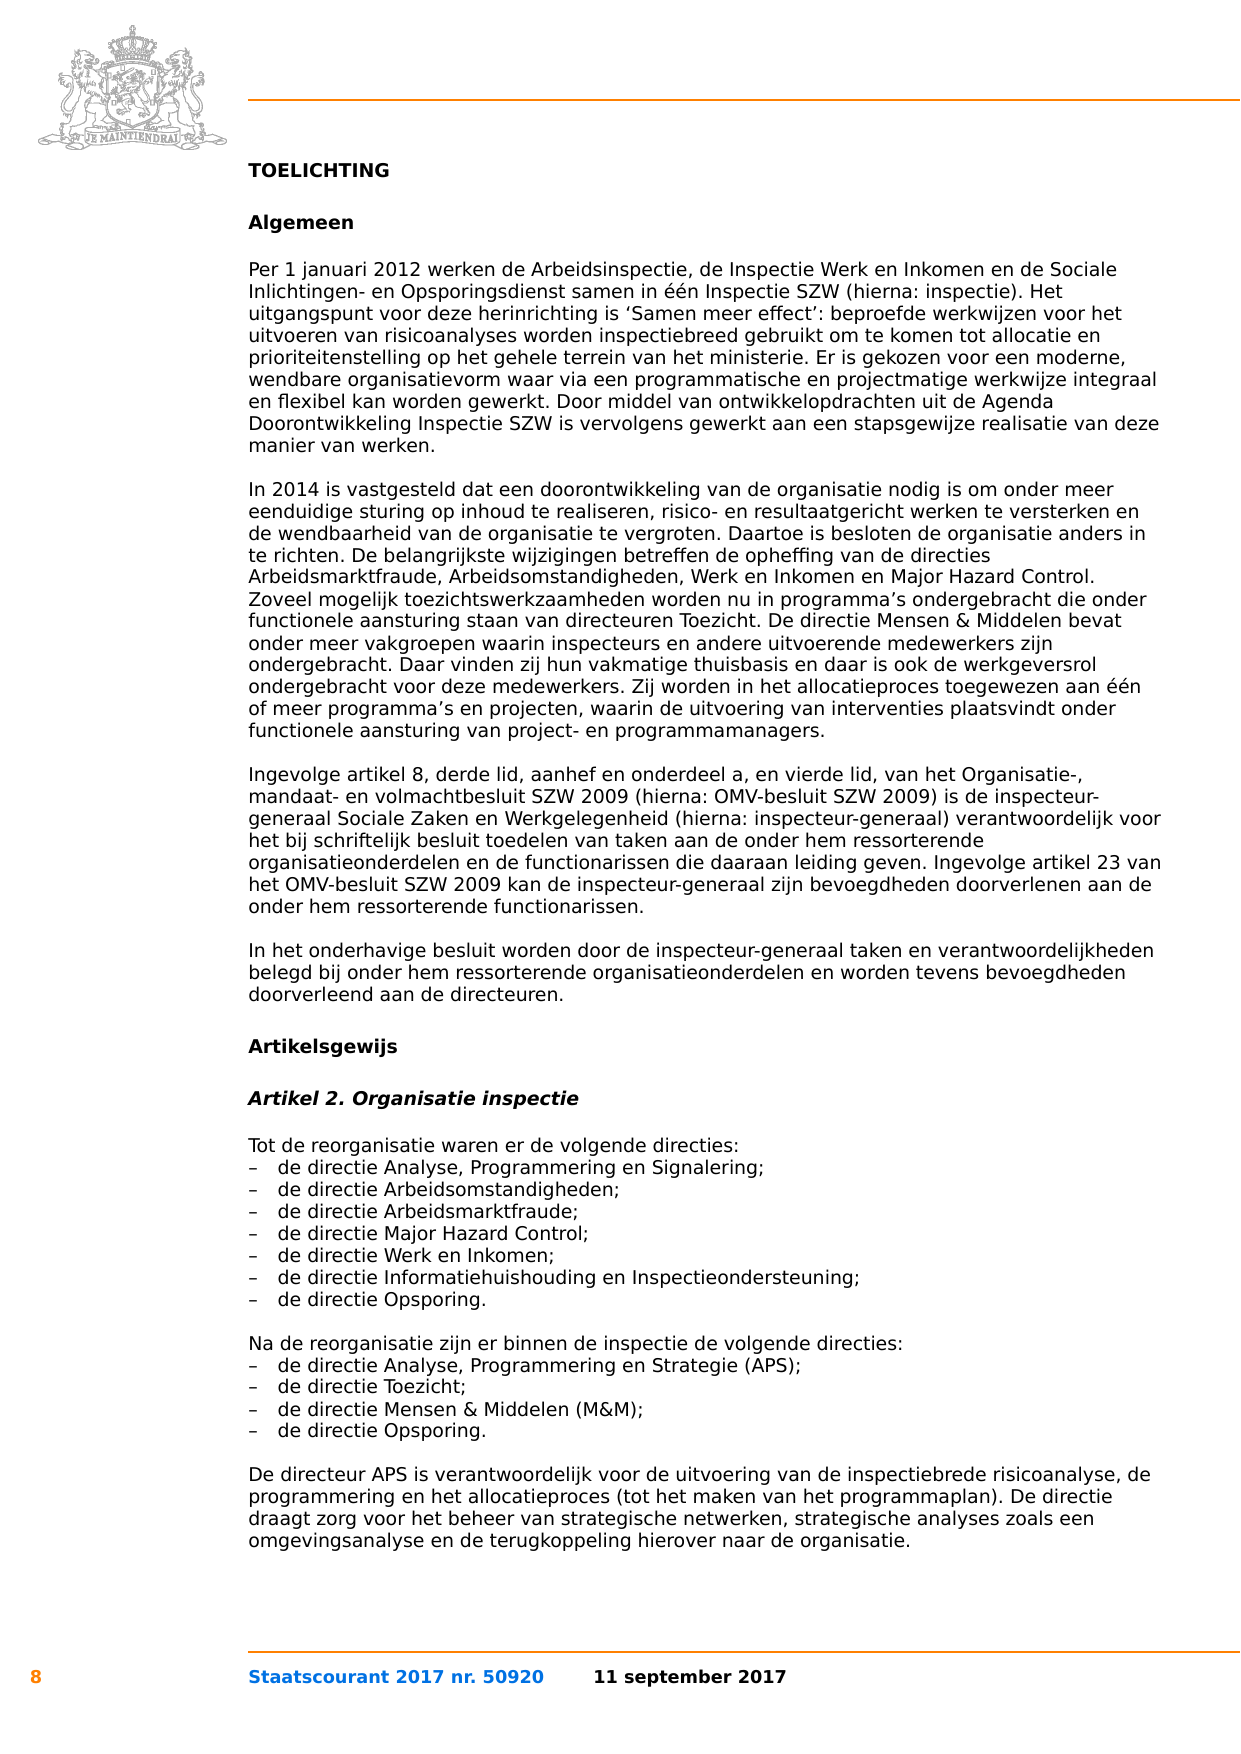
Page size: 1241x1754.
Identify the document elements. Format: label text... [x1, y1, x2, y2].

text De directeur APS is verantwoordelijk voor de uitvoering van de inspectiebrede risicoanalyse, de programmering en het allocatieproces (tot het maken van het programmaplan). De directie draagt zorg voor het beheer van strategische netwerken, strategische analyses zoals een omgevingsanalyse en de terugkoppeling hierover naar de organisatie. [248, 1464, 1163, 1552]
text In het onderhavige besluit worden door de inspecteur-generaal taken en verantwoordelijkheden belegd bij onder hem ressorterende organisatieonderdelen en worden tevens bevoegdheden doorverleend aan de directeuren. [248, 940, 1163, 1006]
text – de directie Major Hazard Control; [248, 1223, 1163, 1245]
text Na de reorganisatie zijn er binnen de inspectie de volgende directies: [248, 1332, 1163, 1354]
text In 2014 is vastgesteld dat een doorontwikkeling van de organisatie nodig is om onder meer eenduidige sturing op inhoud te realiseren, risico- en resultaatgericht werken te versterken en de wendbaarheid van de organisatie te vergroten. Daartoe is besloten de organisatie anders in te richten. De belangrijkste wijzigingen betreffen de opheffing van de directies Arbeidsmarktfraude, Arbeidsomstandigheden, Werk en Inkomen en Major Hazard Control. Zoveel mogelijk toezichtswerkzaamheden worden nu in programma’s ondergebracht die onder functionele aansturing staan van directeuren Toezicht. De directie Mensen & Middelen bevat onder meer vakgroepen waarin inspecteurs en andere uitvoerende medewerkers zijn ondergebracht. Daar vinden zij hun vakmatige thuisbasis en daar is ook de werkgeversrol ondergebracht voor deze medewerkers. Zij worden in het allocatieproces toegewezen aan één of meer programma’s en projecten, waarin de uitvoering van interventies plaatsvindt onder functionele aansturing van project- en programmamanagers. [248, 478, 1163, 742]
text – de directie Werk en Inkomen; [248, 1245, 1163, 1267]
text – de directie Arbeidsmarktfraude; [248, 1201, 1163, 1223]
subtitle TOELICHTING [248, 160, 1163, 182]
text – de directie Analyse, Programmering en Strategie (APS); [248, 1354, 1163, 1376]
text – de directie Opsporing. [248, 1420, 1163, 1442]
text – de directie Mensen & Middelen (M&M); [248, 1398, 1163, 1420]
text – de directie Informatiehuishouding en Inspectieondersteuning; [248, 1267, 1163, 1289]
text – de directie Opsporing. [248, 1289, 1163, 1311]
picture [38, 25, 227, 150]
text – de directie Analyse, Programmering en Signalering; [248, 1157, 1163, 1179]
subtitle Artikel 2. Organisatie inspectie [248, 1088, 1163, 1110]
text – de directie Toezicht; [248, 1376, 1163, 1398]
text Per 1 januari 2012 werken de Arbeidsinspectie, de Inspectie Werk en Inkomen en de Sociale Inlichtingen- en Opsporingsdienst samen in één Inspectie SZW (hierna: inspectie). Het uitgangspunt voor deze herinrichting is ‘Samen meer effect’: beproefde werkwijzen voor het uitvoeren van risicoanalyses worden inspectiebreed gebruikt om te komen tot allocatie en prioriteitenstelling op het gehele terrein van het ministerie. Er is gekozen voor een moderne, wendbare organisatievorm waar via een programmatische en projectmatige werkwijze integraal en flexibel kan worden gewerkt. Door middel van ontwikkelopdrachten uit de Agenda Doorontwikkeling Inspectie SZW is vervolgens gewerkt aan een stapsgewijze realisatie van deze manier van werken. [248, 259, 1163, 457]
subtitle Algemeen [248, 212, 1163, 234]
text Tot de reorganisatie waren er de volgende directies: [248, 1135, 1163, 1157]
text Ingevolge artikel 8, derde lid, aanhef en onderdeel a, en vierde lid, van het Organisatie-, mandaat- en volmachtbesluit SZW 2009 (hierna: OMV-besluit SZW 2009) is de inspecteur-generaal Sociale Zaken en Werkgelegenheid (hierna: inspecteur-generaal) verantwoordelijk voor het bij schriftelijk besluit toedelen van taken aan de onder hem ressorterende organisatieonderdelen en de functionarissen die daaraan leiding geven. Ingevolge artikel 23 van het OMV-besluit SZW 2009 kan de inspecteur-generaal zijn bevoegdheden doorverlenen aan de onder hem ressorterende functionarissen. [248, 764, 1163, 918]
subtitle Artikelsgewijs [248, 1036, 1163, 1058]
text – de directie Arbeidsomstandigheden; [248, 1179, 1163, 1201]
